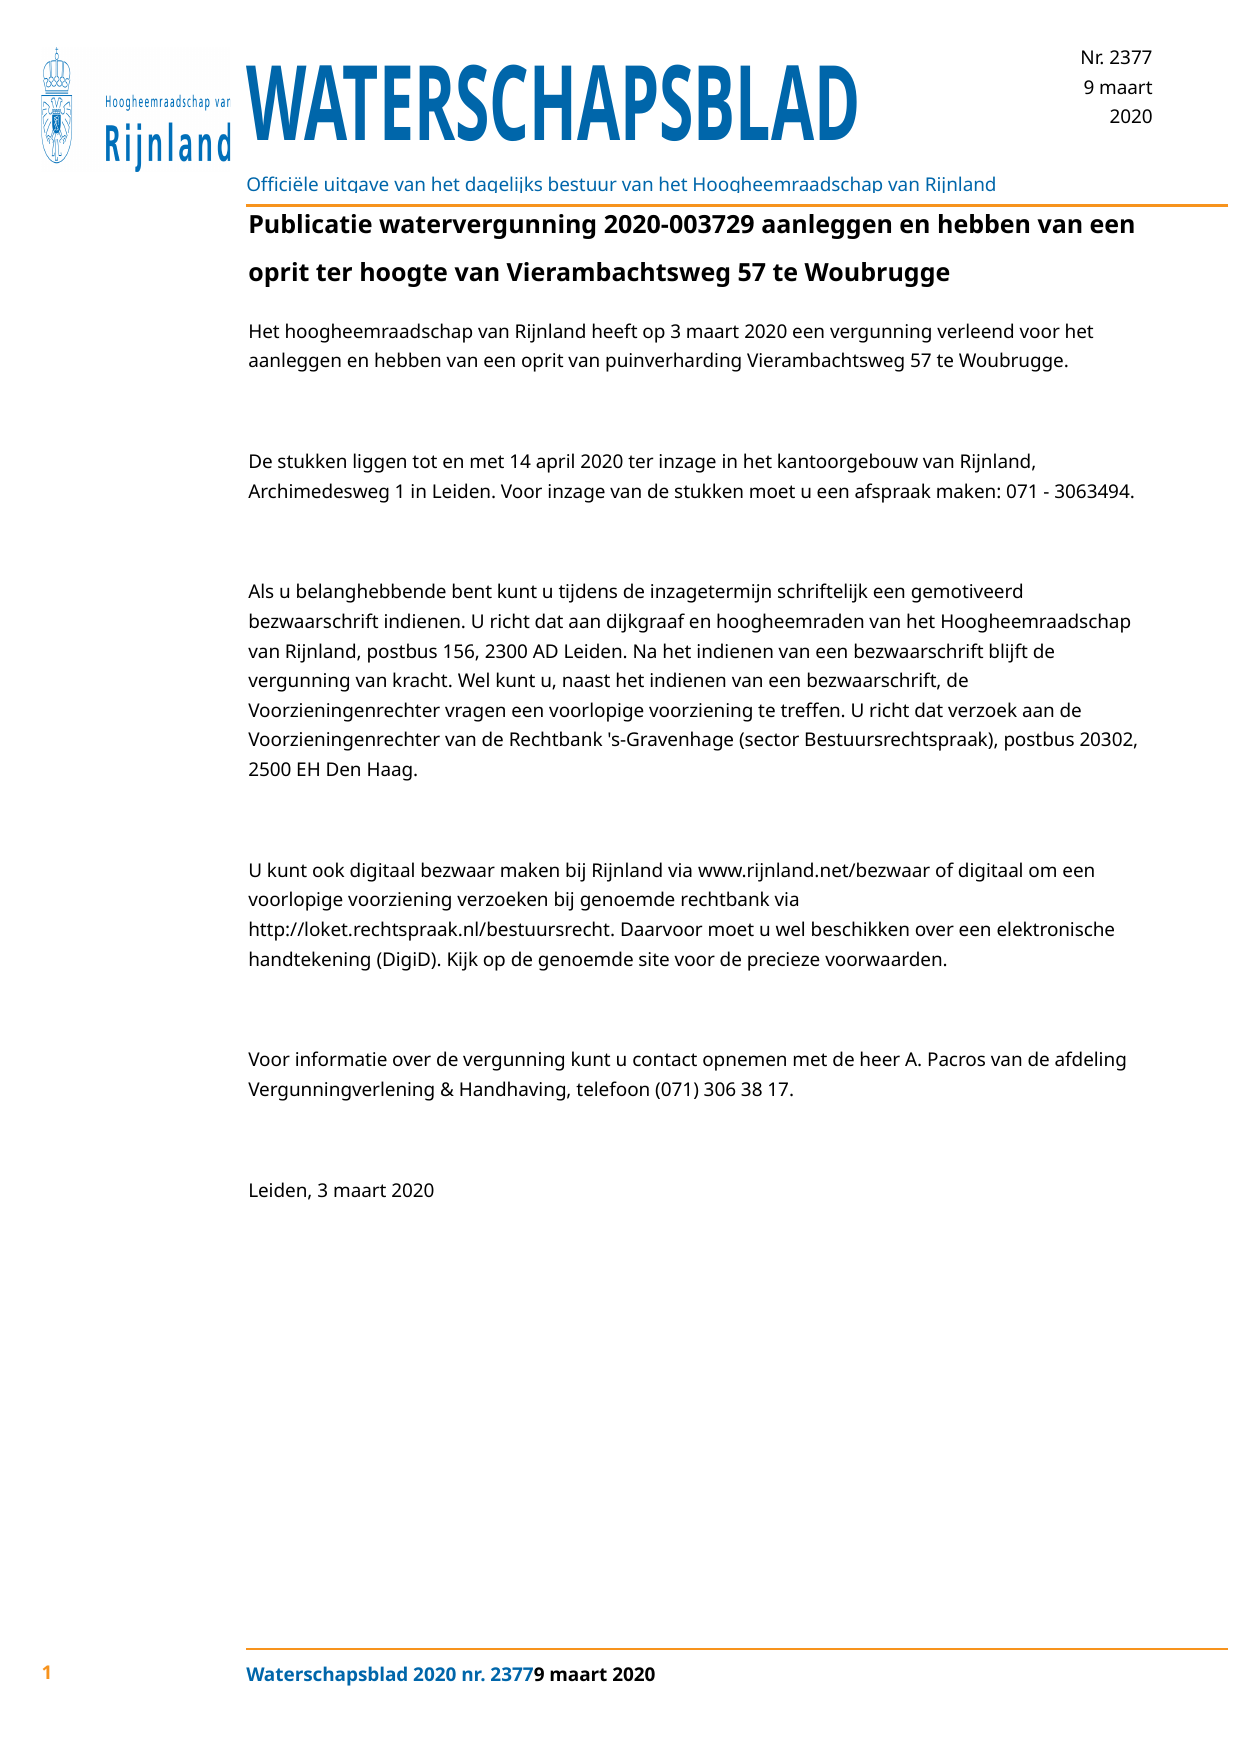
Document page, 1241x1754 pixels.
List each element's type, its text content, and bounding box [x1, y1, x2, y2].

picture [41, 47, 231, 172]
text De stukken liggen tot en met 14 april 2020 ter inzage in het kantoorgebouw van Rijnland, Archimedesweg 1 in Leiden. Voor inzage van de stukken moet u een afspraak maken: 071 - 3063494. [248, 448, 1152, 504]
text Het hoogheemraadschap van Rijnland heeft op 3 maart 2020 een vergunning verleend voor het aanleggen en hebben van een oprit van puinverharding Vierambachtsweg 57 te Woubrugge. [248, 318, 1152, 373]
text Voor informatie over de vergunning kunt u contact opnemen met de heer A. Pacros van de afdeling Vergunningverlening & Handhaving, telefoon (071) 306 38 17. [248, 1047, 1152, 1102]
text Leiden, 3 maart 2020 [248, 1177, 1152, 1203]
text Publicatie watervergunning 2020-003729 aanleggen en hebben van een oprit ter hoogte van Vierambachtsweg 57 te Woubrugge [248, 207, 1152, 288]
text U kunt ook digitaal bezwaar maken bij Rijnland via www.rijnland.net/bezwaar of digitaal om een voorlopige voorziening verzoeken bij genoemde rechtbank via http://loket.rechtspraak.nl/bestuursrecht. Daarvoor moet u wel beschikken over een elektronische handtekening (DigiD). Kijk op de genoemde site voor de precieze voorwaarden. [248, 857, 1152, 972]
text Als u belanghebbende bent kunt u tijdens de inzagetermijn schriftelijk een gemotiveerd bezwaarschrift indienen. U richt dat aan dijkgraaf en hoogheemraden van het Hoogheemraadschap van Rijnland, postbus 156, 2300 AD Leiden. Na het indienen van een bezwaarschrift blijft de vergunning van kracht. Wel kunt u, naast het indienen van een bezwaarschrift, de Voorzieningenrechter vragen een voorlopige voorziening te treffen. U richt dat verzoek aan de Voorzieningenrechter van de Rechtbank 's-Gravenhage (sector Bestuursrechtspraak), postbus 20302, 2500 EH Den Haag. [248, 579, 1152, 782]
